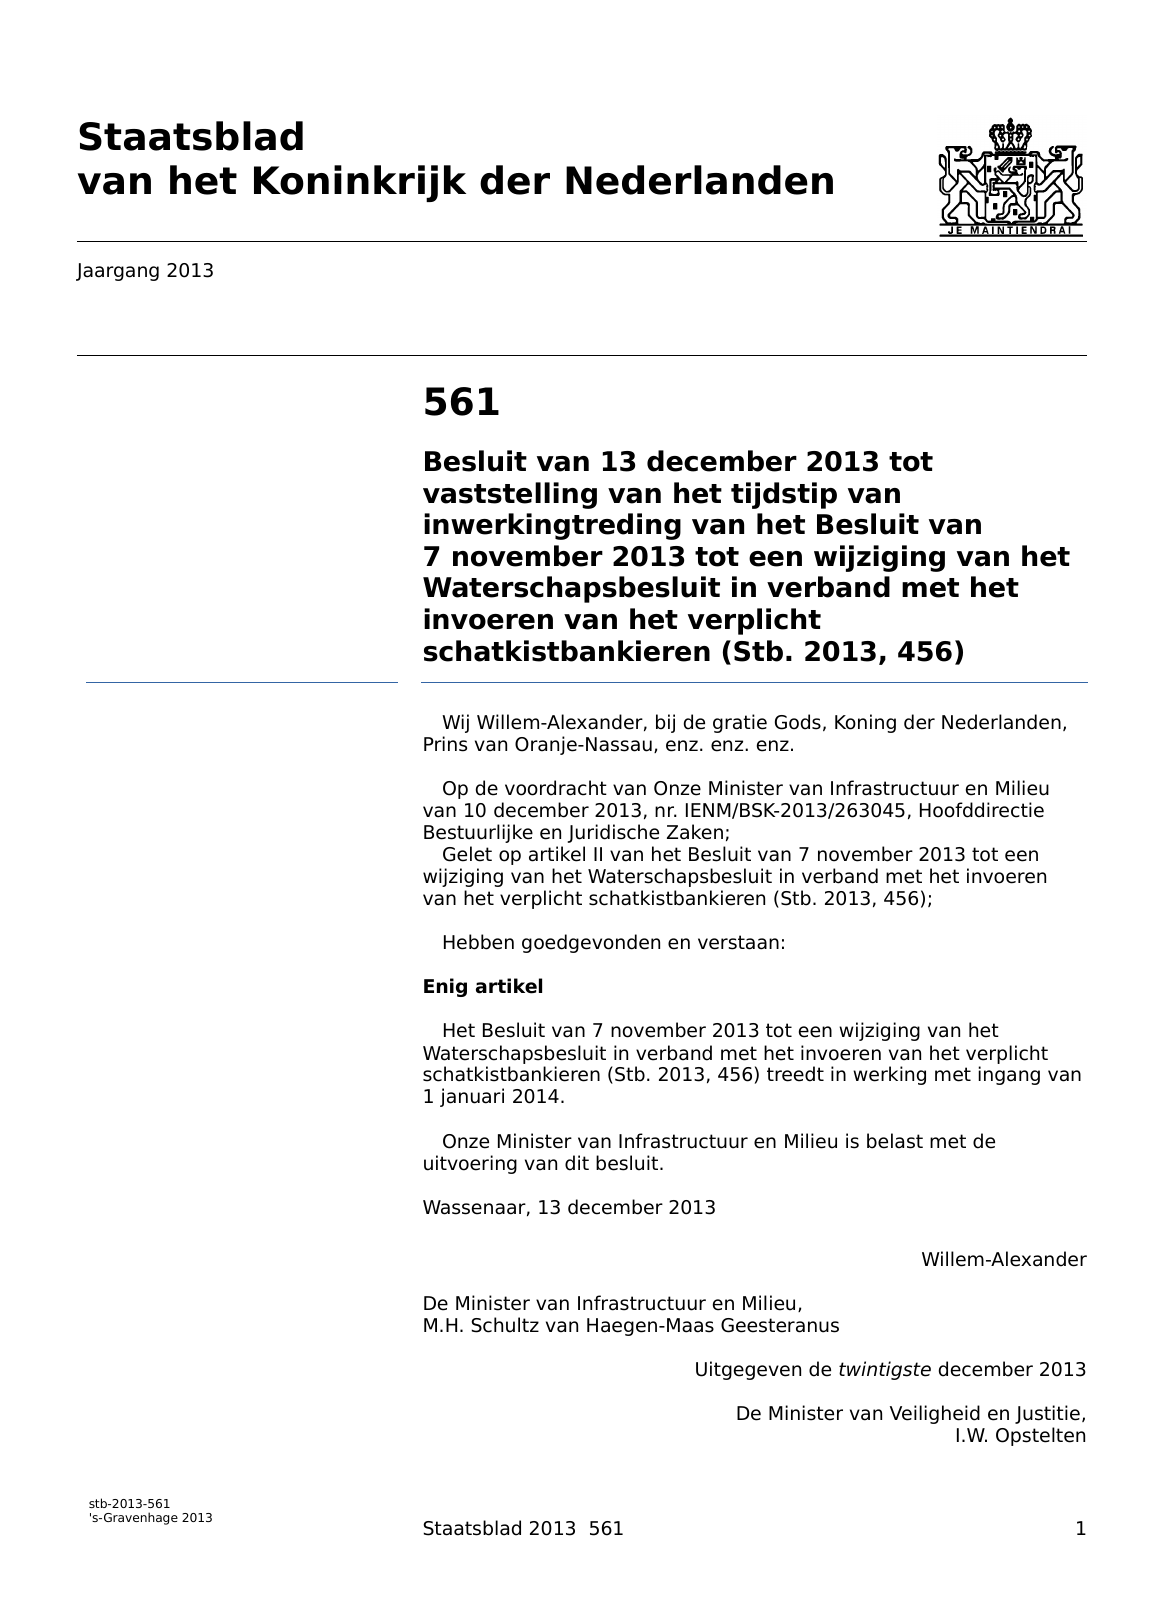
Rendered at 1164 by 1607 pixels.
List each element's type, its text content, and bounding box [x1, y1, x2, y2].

table_cell Jaargang 2013 [77, 242, 1087, 355]
text Het Besluit van 7 november 2013 tot een wijziging van het Waterschapsbesluit in verband met het invoeren van het verplicht schatkistbankieren (Stb. 2013, 456) treedt in werking met ingang van 1 januari 2014. [422, 1020, 1087, 1108]
text Willem-Alexander [422, 1249, 1087, 1271]
text Op de voordracht van Onze Minister van Infrastructuur en Milieu van 10 december 2013, nr. IENM/BSK-2013/263045, Hoofddirectie Bestuurlijke en Juridische Zaken; [422, 778, 1087, 844]
text De Minister van Veiligheid en Justitie, I.W. Opstelten [422, 1403, 1087, 1447]
text Gelet op artikel II van het Besluit van 7 november 2013 tot een wijziging van het Waterschapsbesluit in verband met het invoeren van het verplicht schatkistbankieren (Stb. 2013, 456); [422, 844, 1087, 910]
text Wij Willem-Alexander, bij de gratie Gods, Koning der Nederlanden, Prins van Oranje-Nassau, enz. enz. enz. [422, 712, 1087, 756]
text Besluit van 13 december 2013 tot vaststelling van het tijdstip van inwerkingtreding van het Besluit van 7 november 2013 tot een wijziging van het Waterschapsbesluit in verband met het invoeren van het verplicht schatkistbankieren (Stb. 2013, 456) [422, 447, 1087, 667]
text stb-2013-561 [88, 1497, 323, 1511]
text Wassenaar, 13 december 2013 [422, 1197, 1087, 1219]
picture [936, 115, 1087, 240]
text De Minister van Infrastructuur en Milieu, M.H. Schultz van Haegen-Maas Geesteranus [422, 1293, 1087, 1337]
text 's-Gravenhage 2013 [88, 1511, 323, 1525]
subtitle Enig artikel [422, 976, 1087, 998]
table_header Staatsblad van het Koninkrijk der Nederlanden [77, 100, 886, 241]
text Uitgegeven de twintigste december 2013 [422, 1359, 1087, 1381]
table_header [886, 100, 1087, 241]
text Hebben goedgevonden en verstaan: [422, 932, 1087, 954]
subtitle 561 [422, 381, 1087, 424]
text Onze Minister van Infrastructuur en Milieu is belast met de uitvoering van dit besluit. [422, 1131, 1087, 1174]
